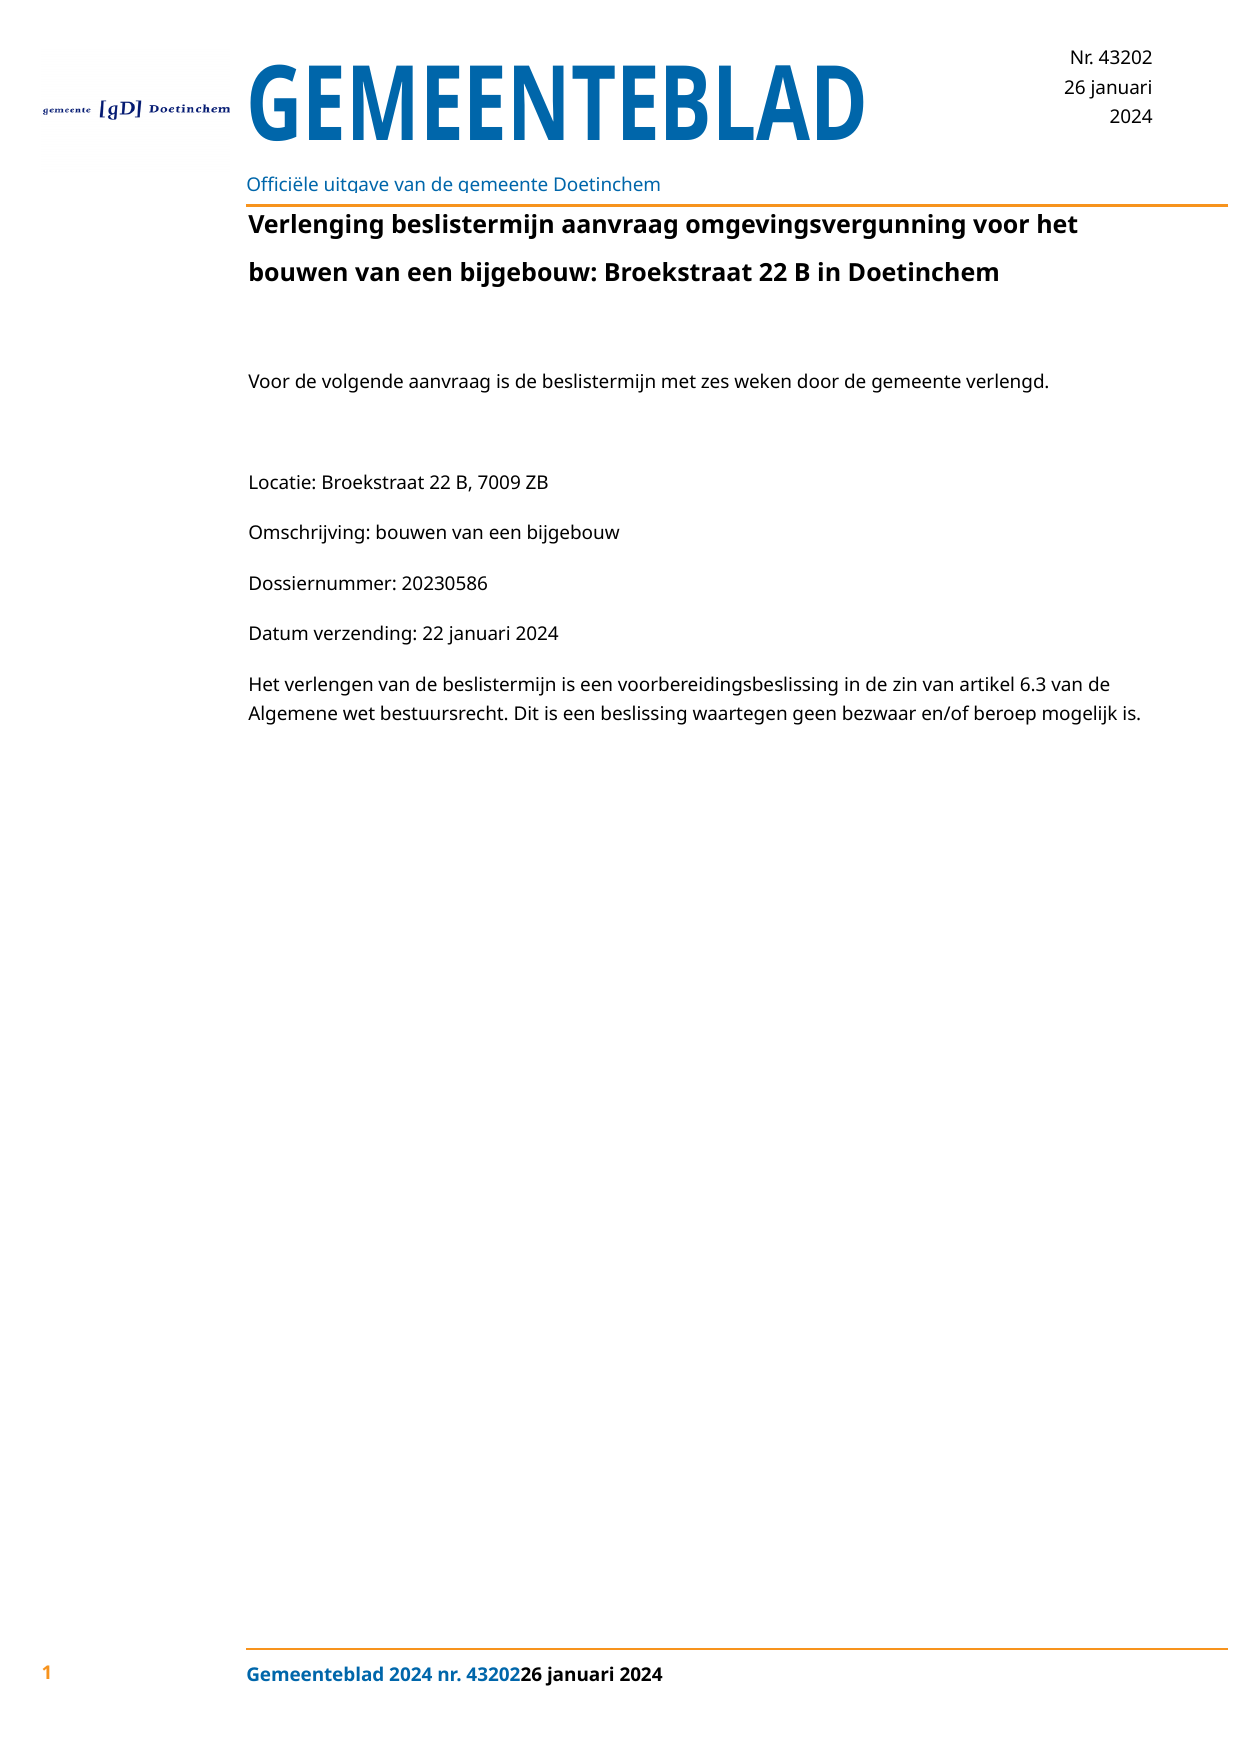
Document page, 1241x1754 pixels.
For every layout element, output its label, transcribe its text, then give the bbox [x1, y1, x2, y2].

text Dossiernummer: 20230586 [248, 570, 1152, 596]
text Datum verzending: 22 januari 2024 [248, 620, 1152, 646]
picture [41, 47, 231, 172]
text Verlenging beslistermijn aanvraag omgevingsvergunning voor het bouwen van een bijgebouw: Broekstraat 22 B in Doetinchem [248, 207, 1152, 288]
text Voor de volgende aanvraag is de beslistermijn met zes weken door de gemeente verlengd. [248, 368, 1152, 394]
text Omschrijving: bouwen van een bijgebouw [248, 519, 1152, 545]
text Locatie: Broekstraat 22 B, 7009 ZB [248, 469, 1152, 495]
text Het verlengen van de beslistermijn is een voorbereidingsbeslissing in de zin van artikel 6.3 van de Algemene wet bestuursrecht. Dit is een beslissing waartegen geen bezwaar en/of beroep mogelijk is. [248, 671, 1152, 726]
